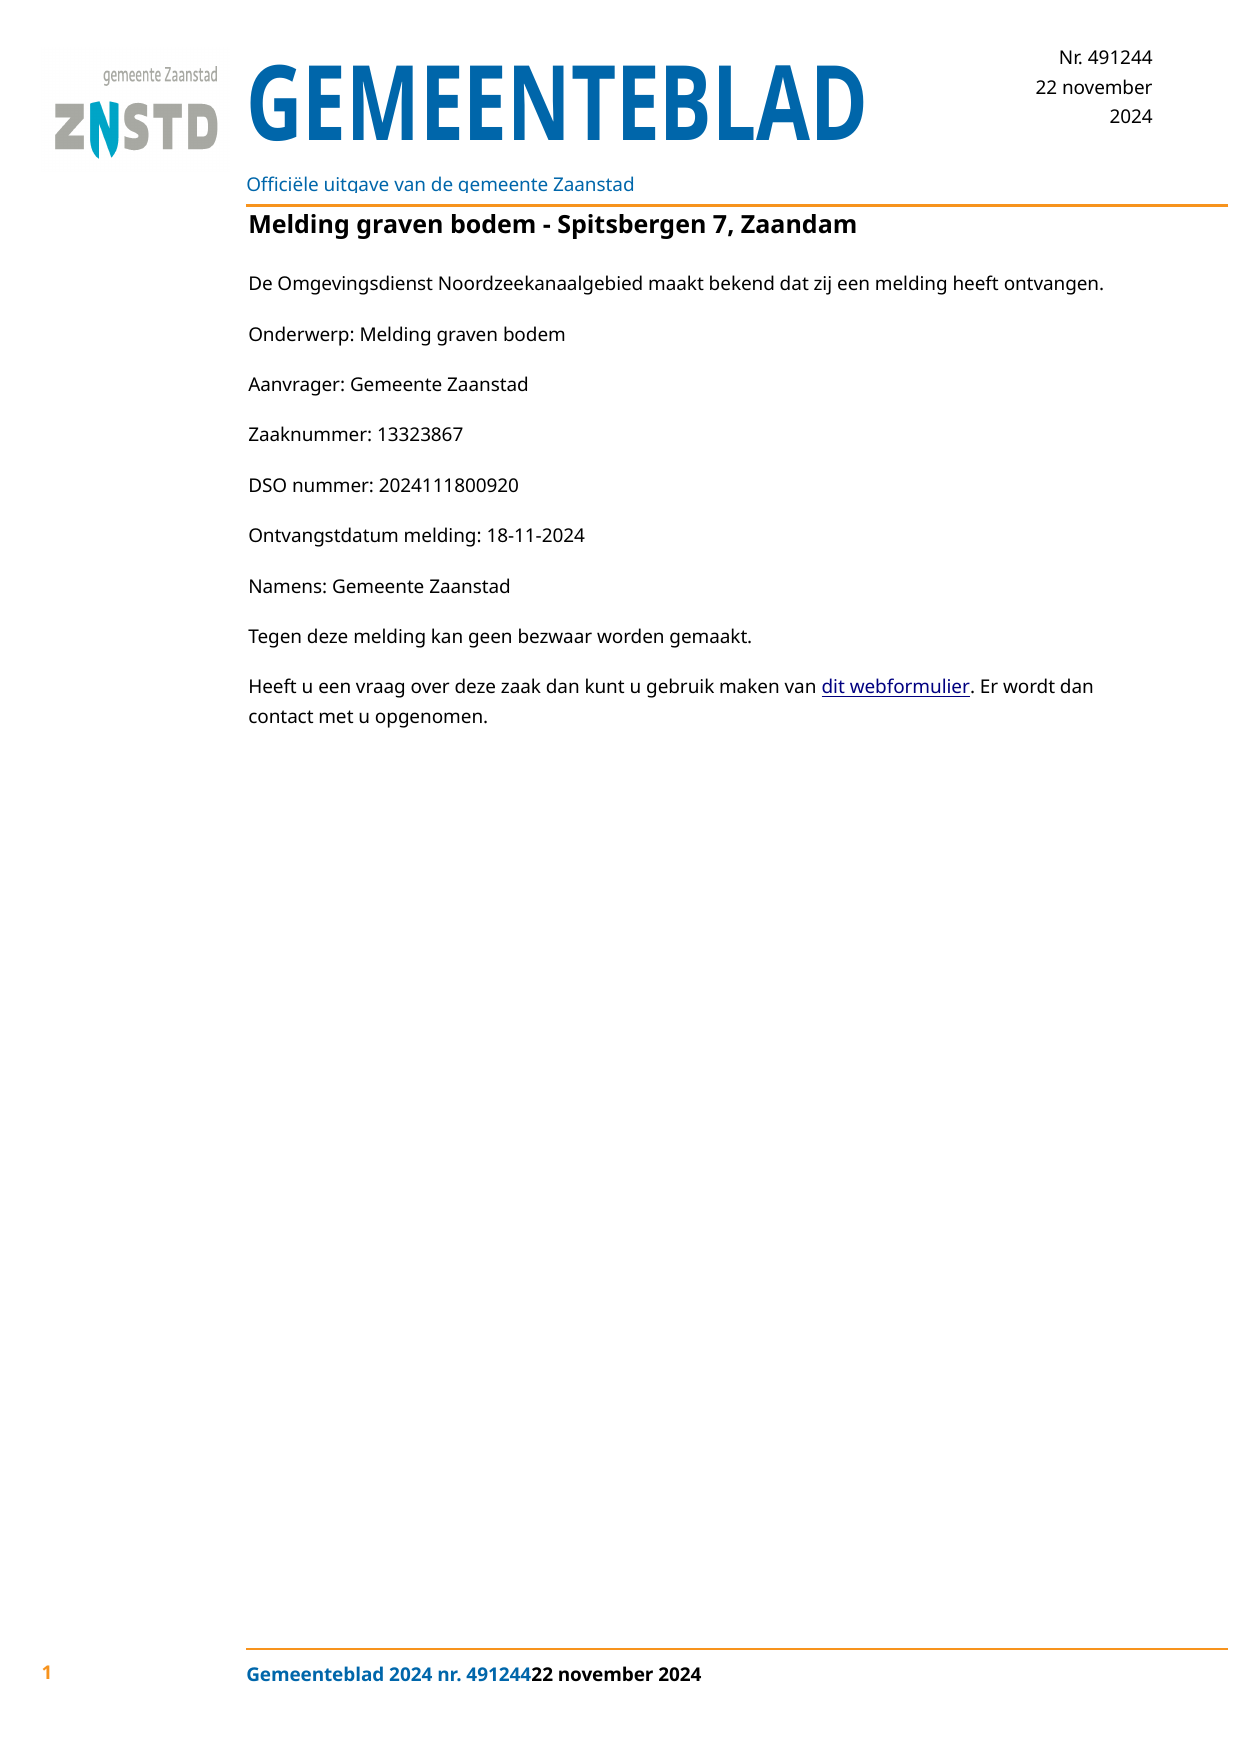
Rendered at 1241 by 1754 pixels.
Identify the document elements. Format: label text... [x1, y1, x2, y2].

text Namens: Gemeente Zaanstad [248, 573, 1152, 598]
text Heeft u een vraag over deze zaak dan kunt u gebruik maken van dit webformulier. Er wordt dan contact met u opgenomen. [248, 674, 1152, 729]
text Onderwerp: Melding graven bodem [248, 321, 1152, 346]
text Tegen deze melding kan geen bezwaar worden gemaakt. [248, 623, 1152, 649]
text DSO nummer: 2024111800920 [248, 472, 1152, 498]
text Melding graven bodem - Spitsbergen 7, Zaandam [248, 207, 1152, 241]
text Zaaknummer: 13323867 [248, 422, 1152, 447]
text Ontvangstdatum melding: 18-11-2024 [248, 522, 1152, 548]
text De Omgevingsdienst Noordzeekanaalgebied maakt bekend dat zij een melding heeft ontvangen. [248, 270, 1152, 296]
text Aanvrager: Gemeente Zaanstad [248, 371, 1152, 397]
picture [41, 47, 231, 172]
